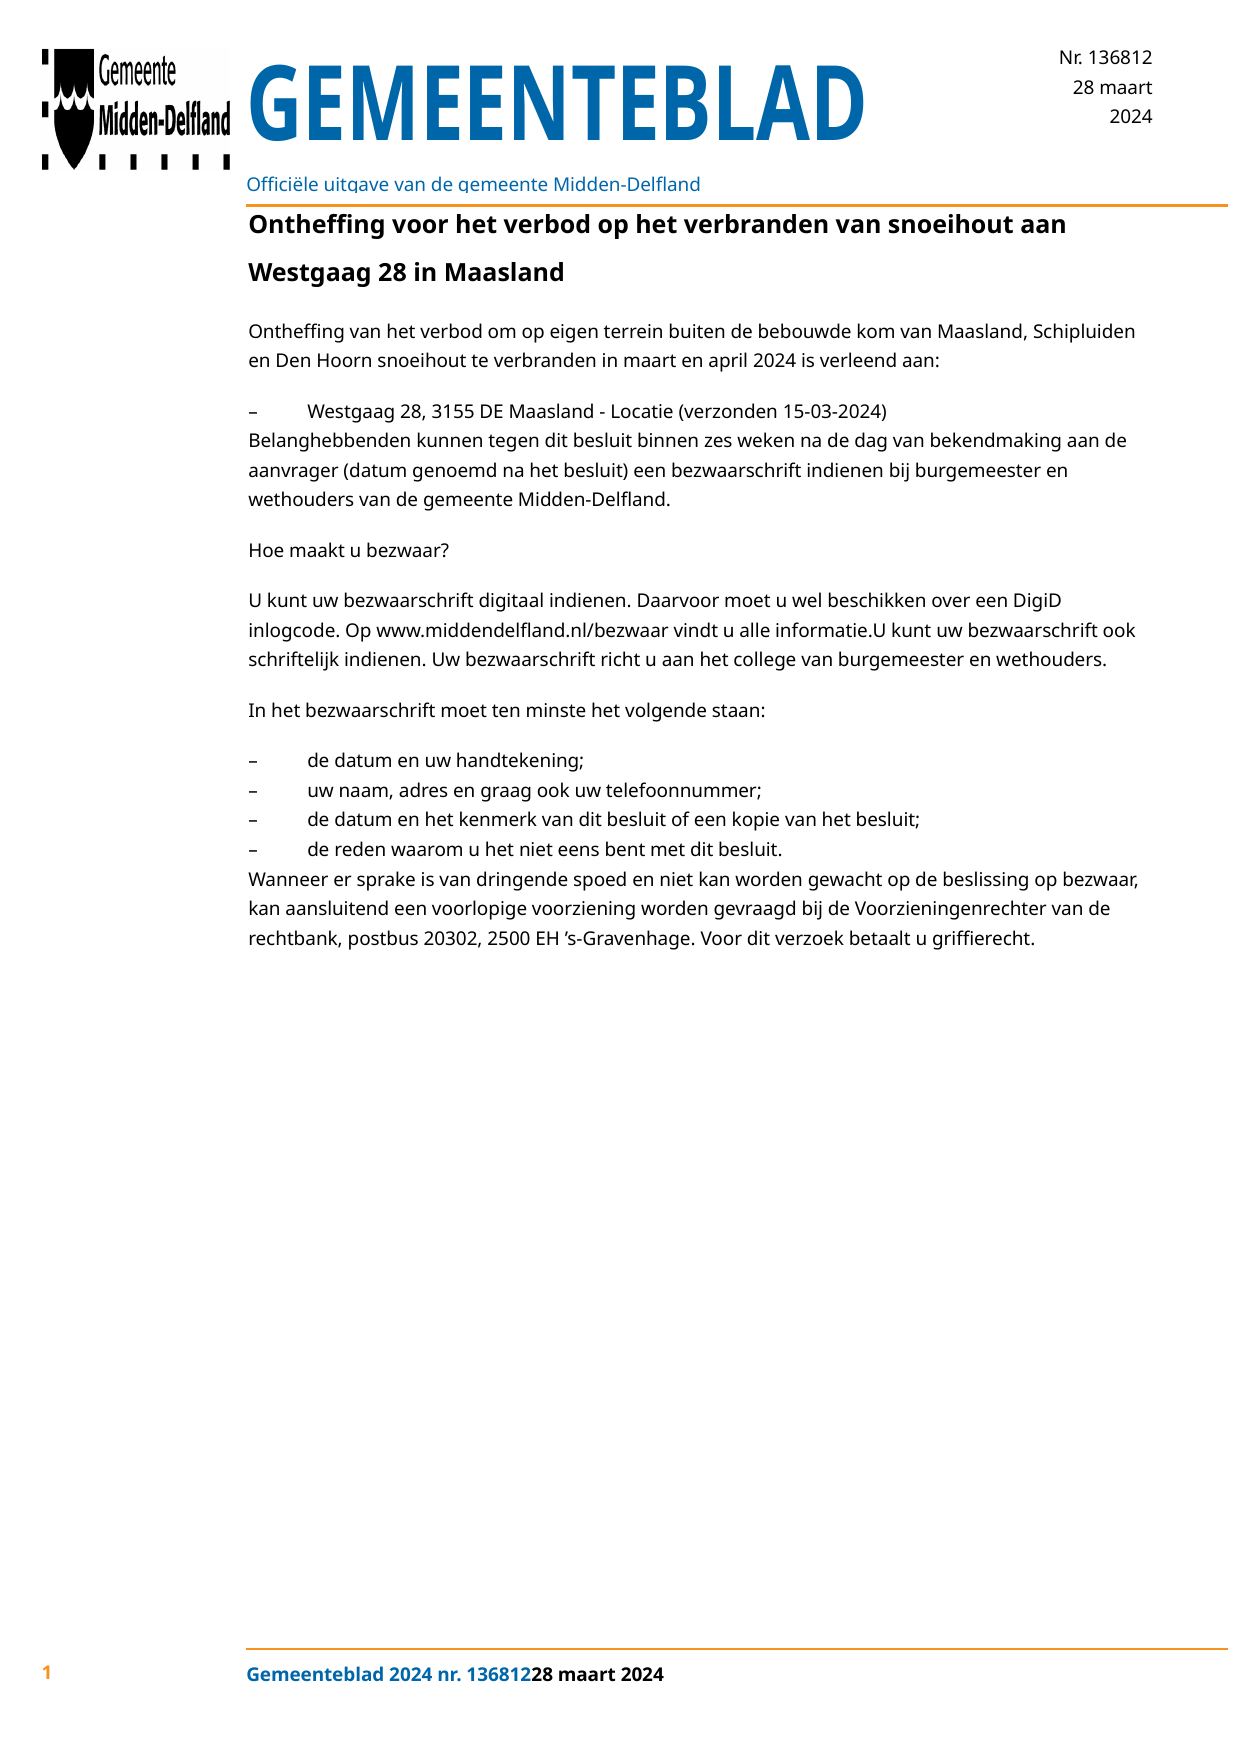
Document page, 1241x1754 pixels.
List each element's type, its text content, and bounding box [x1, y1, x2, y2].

text Ontheffing voor het verbod op het verbranden van snoeihout aan Westgaag 28 in Maasland [248, 207, 1152, 288]
text Hoe maakt u bezwaar? [248, 537, 1152, 563]
list de datum en uw handtekening; [248, 747, 1152, 773]
list Westgaag 28, 3155 DE Maasland - Locatie (verzonden 15-03-2024) [248, 398, 1152, 424]
text In het bezwaarschrift moet ten minste het volgende staan: [248, 697, 1152, 723]
list de reden waarom u het niet eens bent met dit besluit. [248, 836, 1152, 862]
text Belanghebbenden kunnen tegen dit besluit binnen zes weken na de dag van bekendmaking aan de aanvrager (datum genoemd na het besluit) een bezwaarschrift indienen bij burgemeester en wethouders van de gemeente Midden-Delfland. [248, 427, 1152, 512]
picture [41, 47, 231, 172]
list uw naam, adres en graag ook uw telefoonnummer; [248, 777, 1152, 803]
text U kunt uw bezwaarschrift digitaal indienen. Daarvoor moet u wel beschikken over een DigiD inlogcode. Op www.middendelfland.nl/bezwaar vindt u alle informatie.U kunt uw bezwaarschrift ook schriftelijk indienen. Uw bezwaarschrift richt u aan het college van burgemeester en wethouders. [248, 587, 1152, 672]
list de datum en het kenmerk van dit besluit of een kopie van het besluit; [248, 807, 1152, 832]
text Ontheffing van het verbod om op eigen terrein buiten de bebouwde kom van Maasland, Schipluiden en Den Hoorn snoeihout te verbranden in maart en april 2024 is verleend aan: [248, 318, 1152, 373]
text ​Wanneer er sprake is van dringende spoed en niet kan worden gewacht op de beslissing op bezwaar, kan aansluitend een voorlopige voorziening worden gevraagd bij de Voorzieningenrechter van de rechtbank, postbus 20302, 2500 EH ’s-Gravenhage. Voor dit verzoek betaalt u griffierecht. [248, 866, 1152, 951]
